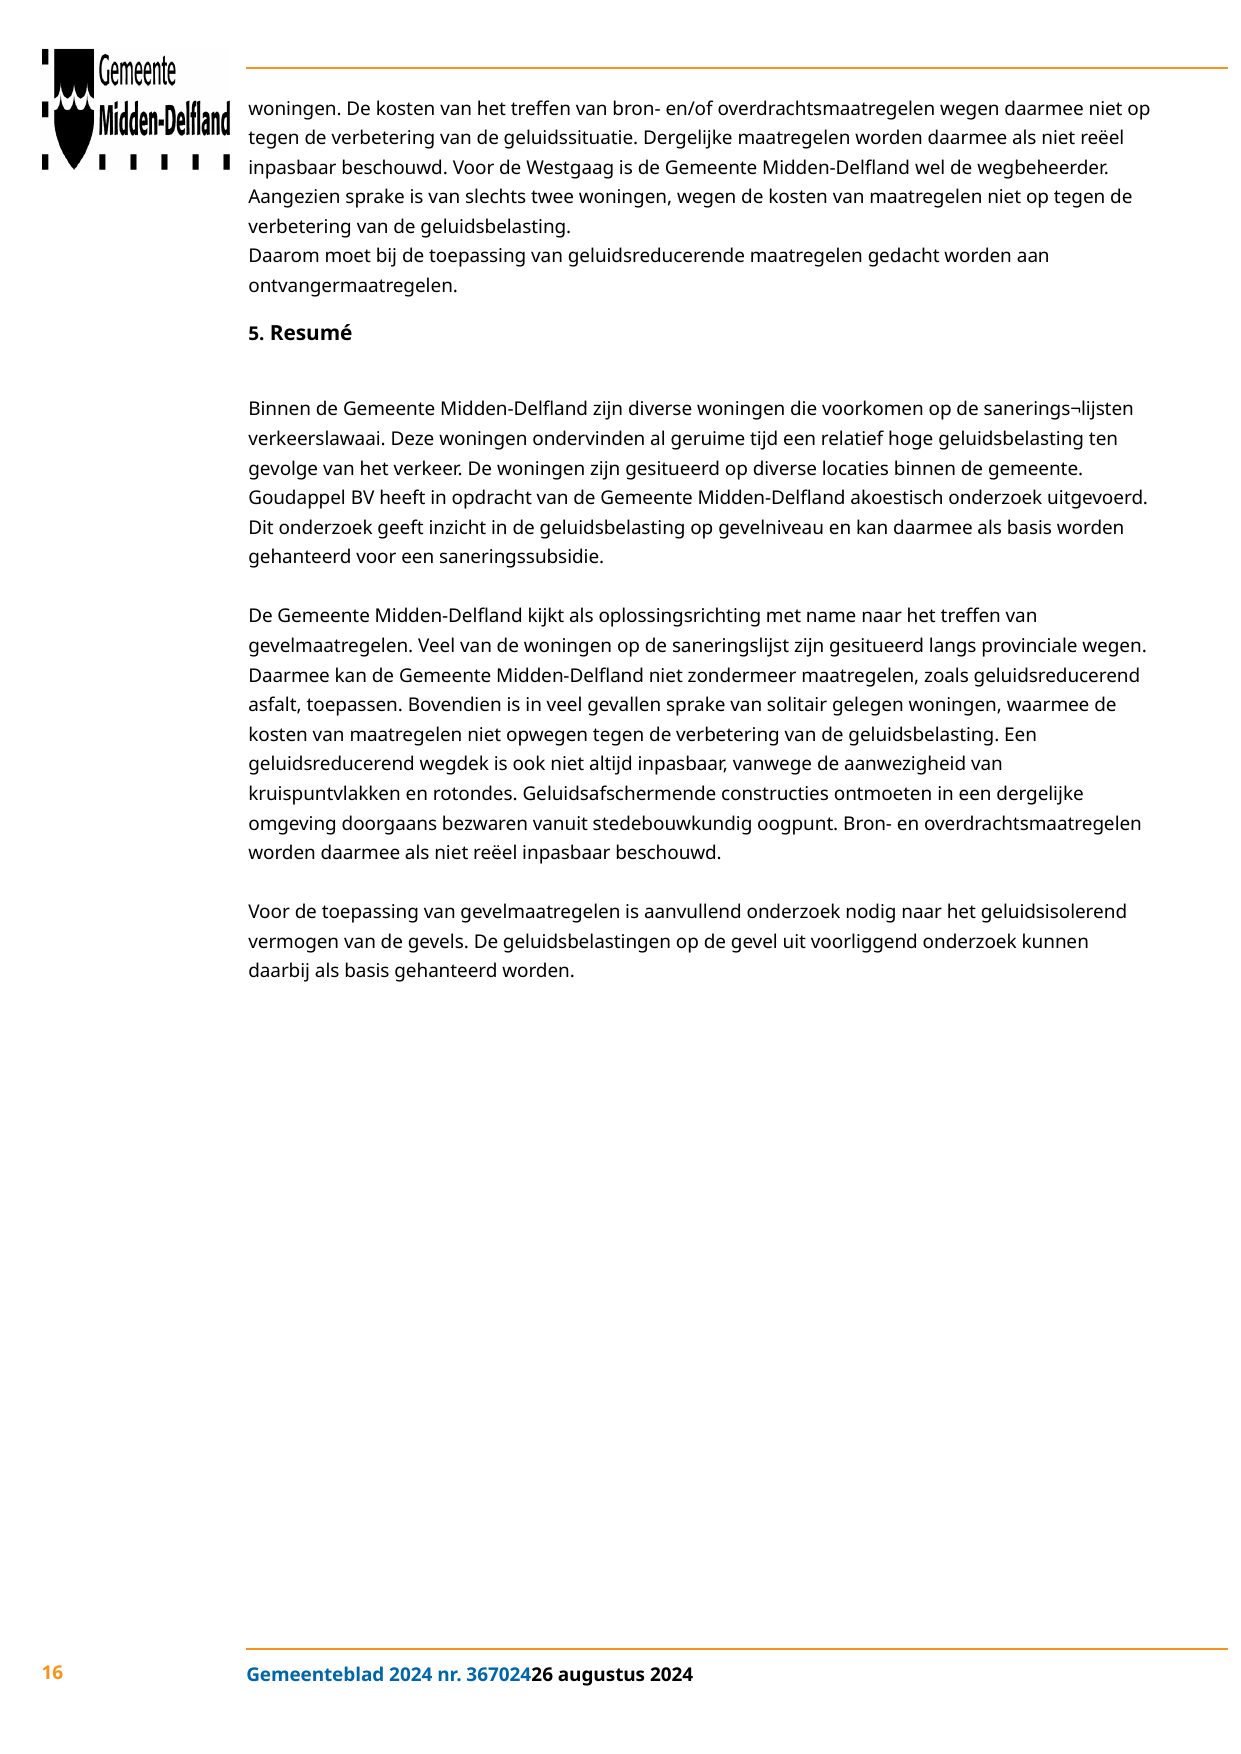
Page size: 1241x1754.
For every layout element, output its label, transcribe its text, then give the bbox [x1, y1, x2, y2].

text Daarom moet bij de toepassing van geluidsreducerende maatregelen gedacht worden aan ontvangermaatregelen. [248, 243, 1152, 298]
text 5. Resumé [248, 318, 1152, 346]
text Voor de toepassing van gevelmaatregelen is aanvullend onderzoek nodig naar het geluidsisolerend vermogen van de gevels. De geluidsbelastingen op de gevel uit voorliggend onderzoek kunnen daarbij als basis gehanteerd worden. [248, 898, 1152, 983]
text woningen. De kosten van het treffen van bron- en/of overdrachtsmaatregelen wegen daarmee niet op tegen de verbetering van de geluidssituatie. Dergelijke maatregelen worden daarmee als niet reëel inpasbaar beschouwd. Voor de Westgaag is de Gemeente Midden-Delfland wel de wegbeheerder. Aangezien sprake is van slechts twee woningen, wegen de kosten van maatregelen niet op tegen de verbetering van de geluidsbelasting. [248, 95, 1152, 239]
text De Gemeente Midden-Delfland kijkt als oplossingsrichting met name naar het treffen van gevelmaatregelen. Veel van de woningen op de saneringslijst zijn gesitueerd langs provinciale wegen. Daarmee kan de Gemeente Midden-Delfland niet zondermeer maatregelen, zoals geluidsreducerend asfalt, toepassen. Bovendien is in veel gevallen sprake van solitair gelegen woningen, waarmee de kosten van maatregelen niet opwegen tegen de verbetering van de geluidsbelasting. Een geluidsreducerend wegdek is ook niet altijd inpasbaar, vanwege de aanwezigheid van kruispuntvlakken en rotondes. Geluidsafschermende constructies ontmoeten in een dergelijke omgeving doorgaans bezwaren vanuit stedebouwkundig oogpunt. Bron- en overdrachtsmaatregelen worden daarmee als niet reëel inpasbaar beschouwd. [248, 603, 1152, 865]
picture [41, 47, 231, 172]
text Binnen de Gemeente Midden-Delfland zijn diverse woningen die voorkomen op de sanerings¬lijsten verkeerslawaai. Deze woningen ondervinden al geruime tijd een relatief hoge geluidsbelasting ten gevolge van het verkeer. De woningen zijn gesitueerd op diverse locaties binnen de gemeente. Goudappel BV heeft in opdracht van de Gemeente Midden-Delfland akoestisch onderzoek uitgevoerd. Dit onderzoek geeft inzicht in de geluidsbelasting op gevelniveau en kan daarmee als basis worden gehanteerd voor een saneringssubsidie. [248, 396, 1152, 569]
